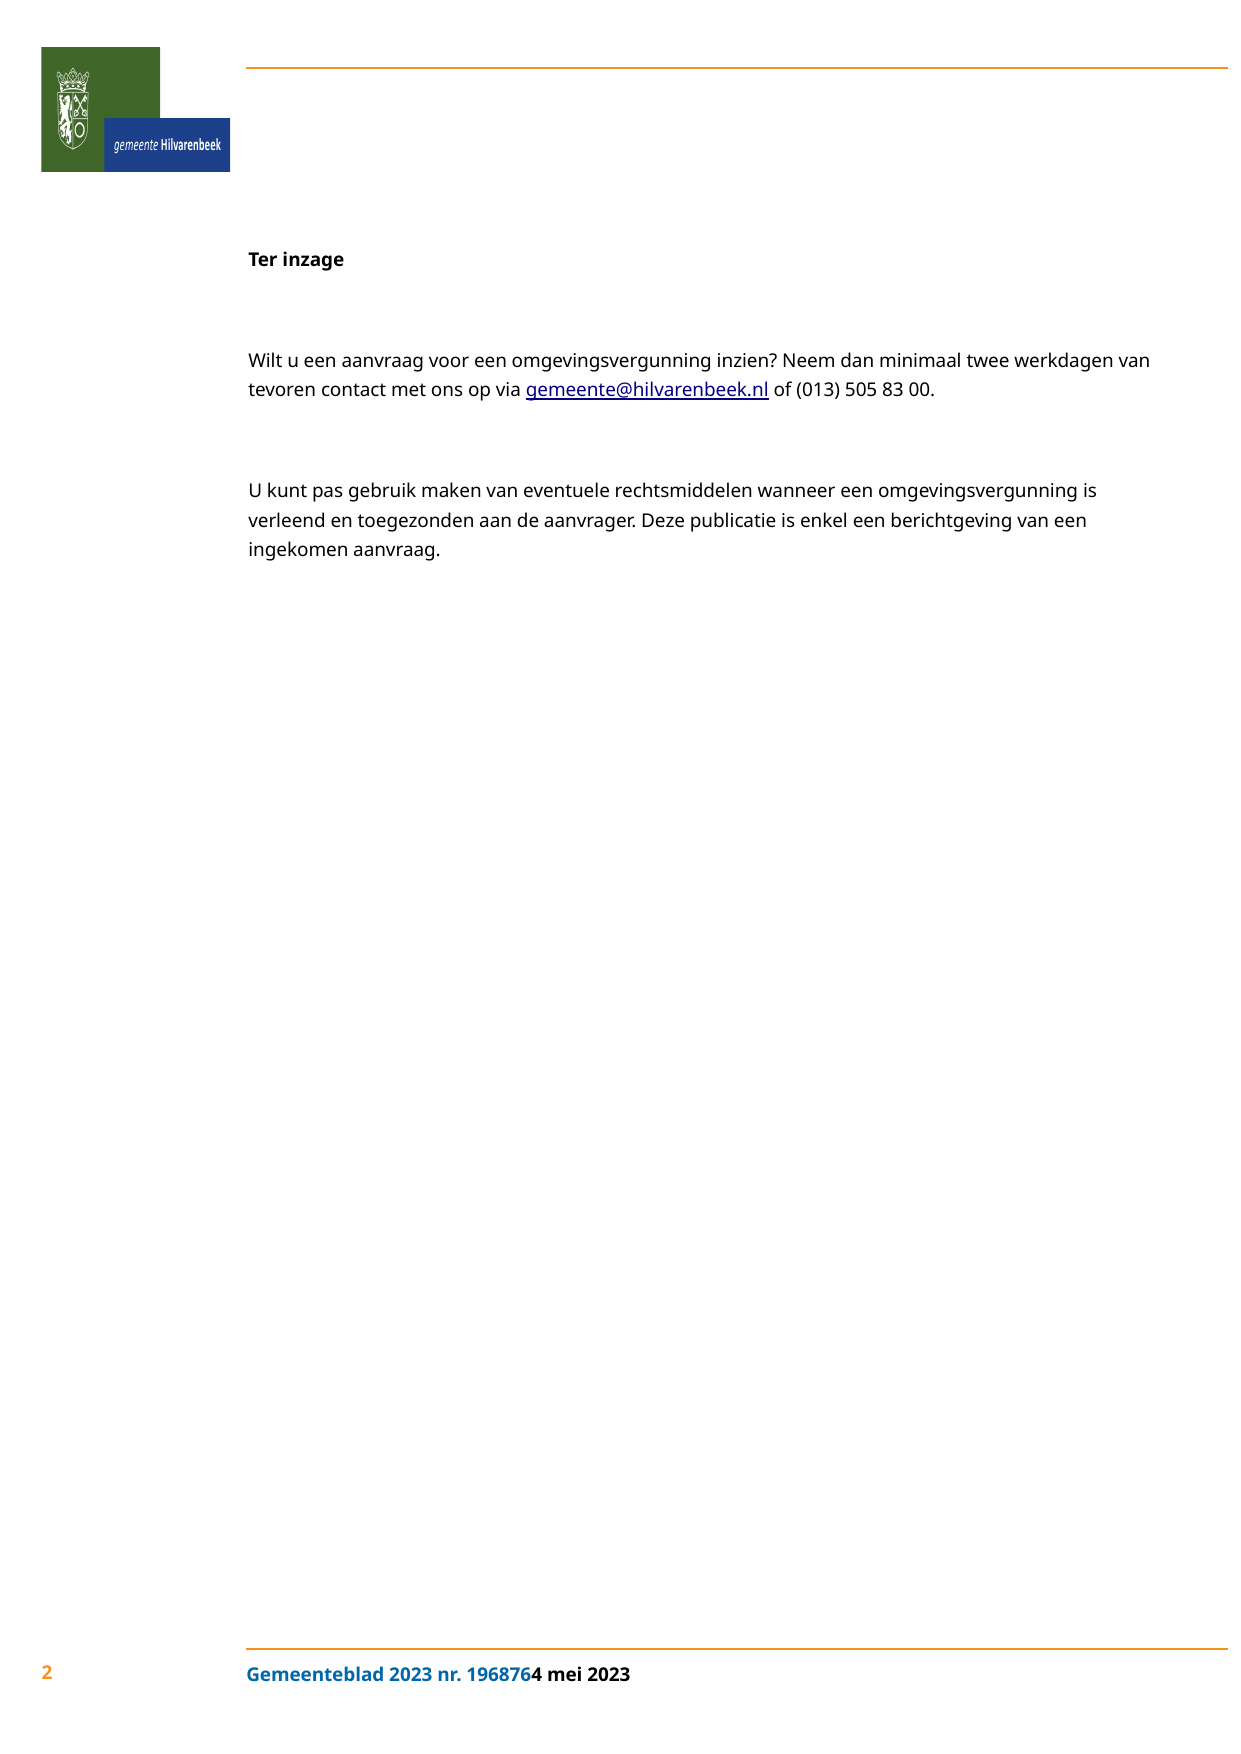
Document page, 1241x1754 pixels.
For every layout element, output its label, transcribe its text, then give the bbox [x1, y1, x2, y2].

text Wilt u een aanvraag voor een omgevingsvergunning inzien? Neem dan minimaal twee werkdagen van tevoren contact met ons op via gemeente@hilvarenbeek.nl of (013) 505 83 00. [248, 347, 1152, 402]
text Ter inzage [248, 246, 1152, 272]
text U kunt pas gebruik maken van eventuele rechtsmiddelen wanneer een omgevingsvergunning is verleend en toegezonden aan de aanvrager. Deze publicatie is enkel een berichtgeving van een ingekomen aanvraag. [248, 477, 1152, 562]
picture [41, 47, 231, 172]
